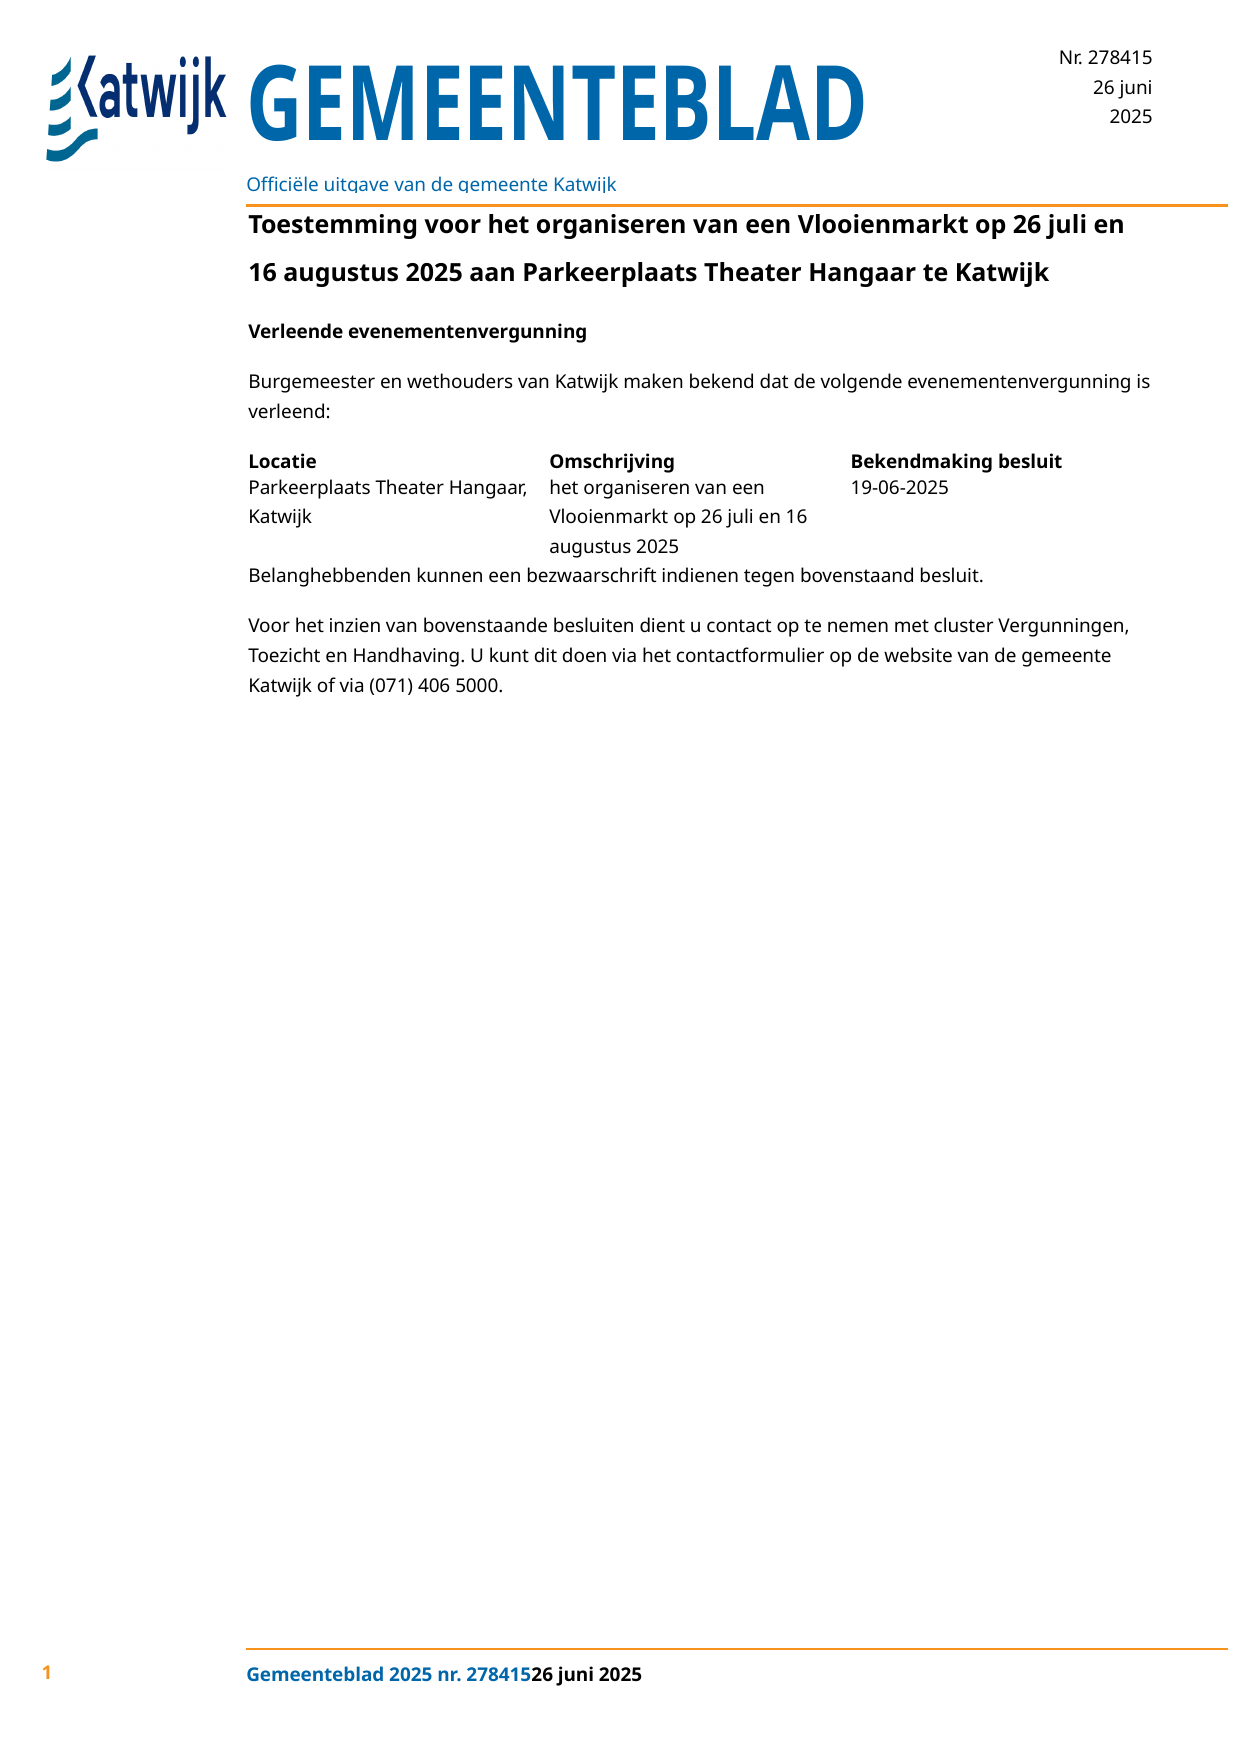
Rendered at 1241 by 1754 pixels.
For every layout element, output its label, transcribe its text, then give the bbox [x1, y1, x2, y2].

text Voor het inzien van bovenstaande besluiten dient u contact op te nemen met cluster Vergunningen, Toezicht en Handhaving. U kunt dit doen via het contactformulier op de website van de gemeente Katwijk of via (071) 406 5000. [248, 613, 1152, 698]
text Toestemming voor het organiseren van een Vlooienmarkt op 26 juli en 16 augustus 2025 aan Parkeerplaats Theater Hangaar te Katwijk [248, 207, 1152, 288]
table_header Locatie [248, 449, 549, 474]
table_header Bekendmaking besluit [850, 449, 1152, 474]
table_header Omschrijving [549, 449, 850, 474]
text Burgemeester en wethouders van Katwijk maken bekend dat de volgende evenementenvergunning is verleend: [248, 368, 1152, 424]
table_cell het organiseren van een Vlooienmarkt op 26 juli en 16 augustus 2025 [549, 474, 850, 559]
text Verleende evenementenvergunning [248, 318, 1152, 344]
text Belanghebbenden kunnen een bezwaarschrift indienen tegen bovenstaand besluit. [248, 562, 1152, 588]
table_cell Parkeerplaats Theater Hangaar, Katwijk [248, 474, 549, 559]
table_cell 19-06-2025 [850, 474, 1152, 559]
picture [41, 47, 231, 172]
